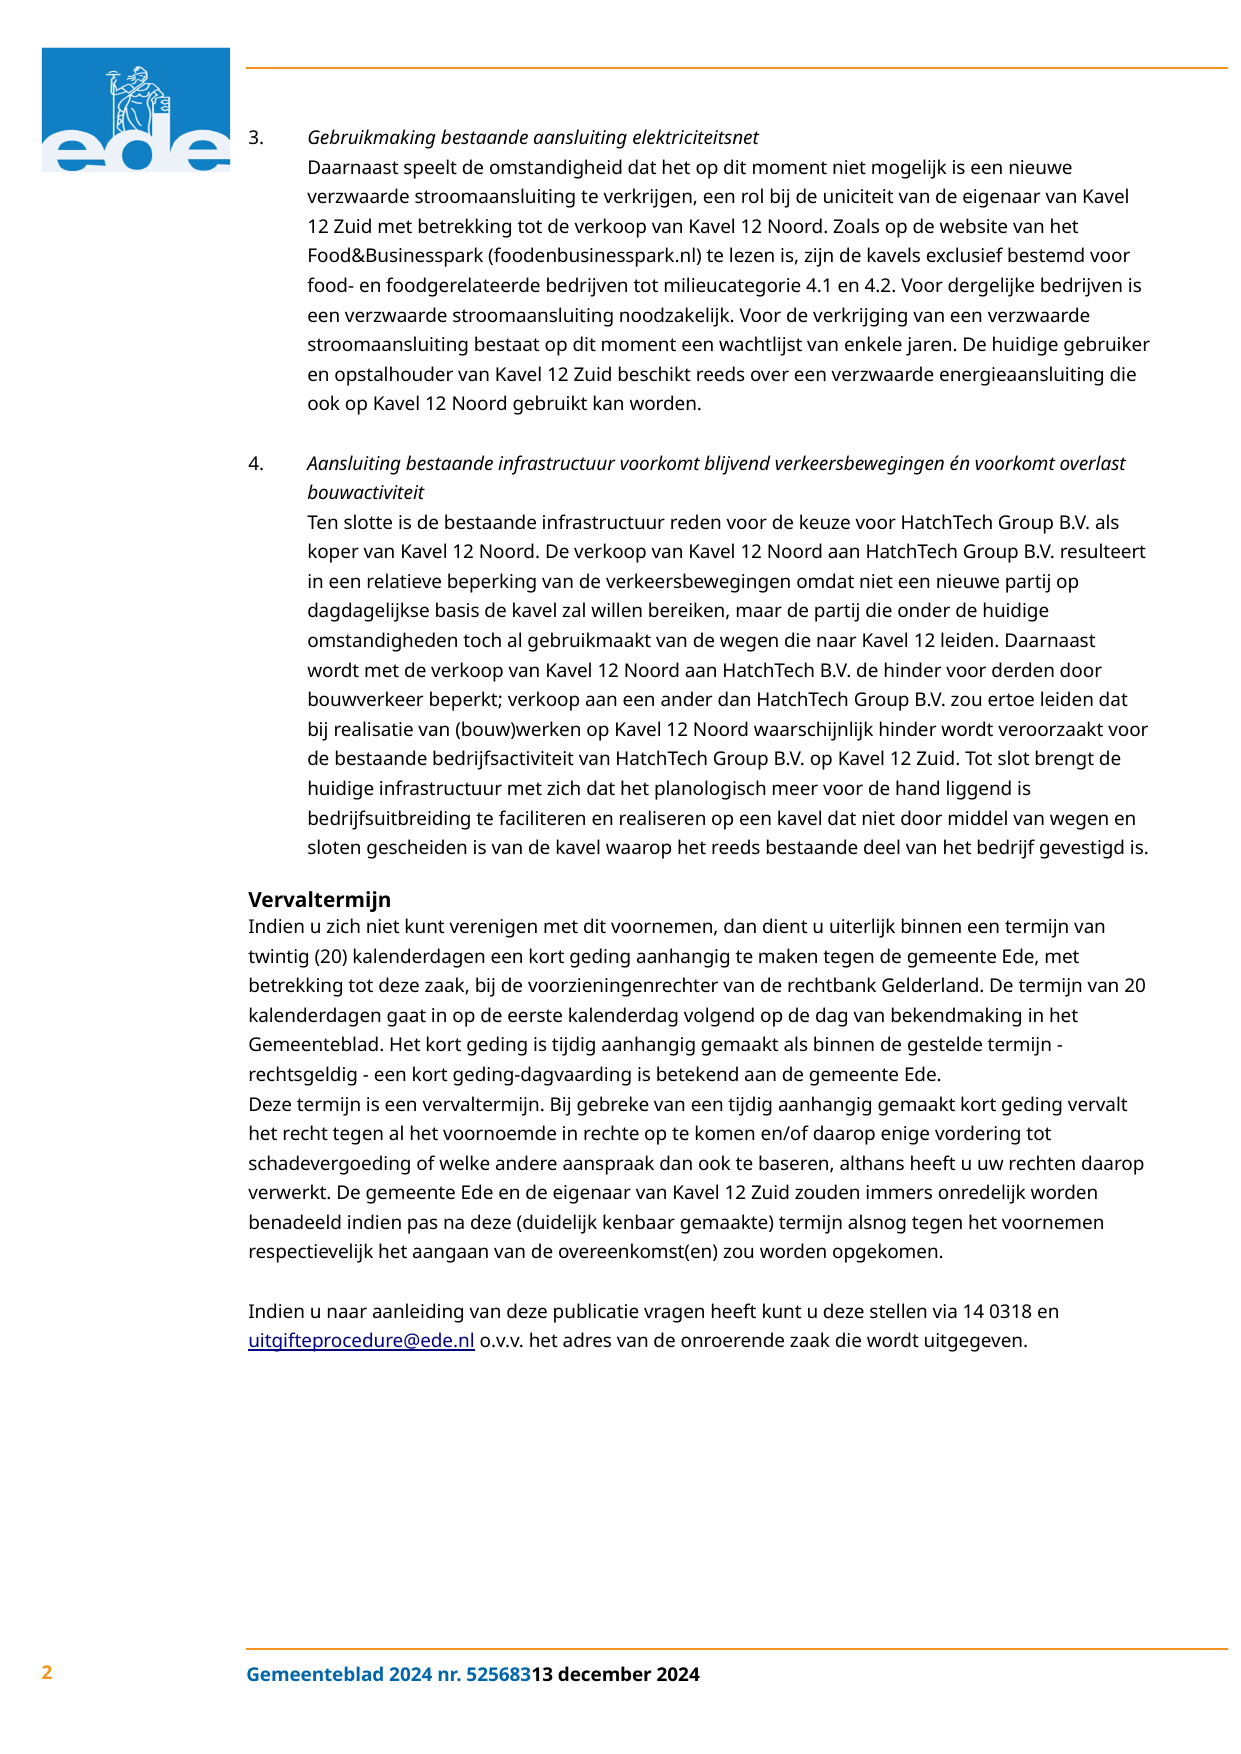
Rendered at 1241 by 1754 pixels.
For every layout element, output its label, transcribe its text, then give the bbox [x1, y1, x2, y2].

list Daarnaast speelt de omstandigheid dat het op dit moment niet mogelijk is een nieuwe verzwaarde stroomaansluiting te verkrijgen, een rol bij de uniciteit van de eigenaar van Kavel 12 Zuid met betrekking tot de verkoop van Kavel 12 Noord. Zoals op de website van het Food&Businesspark (foodenbusinesspark.nl) te lezen is, zijn de kavels exclusief bestemd voor food- en foodgerelateerde bedrijven tot milieucategorie 4.1 en 4.2. Voor dergelijke bedrijven is een verzwaarde stroomaansluiting noodzakelijk. Voor de verkrijging van een verzwaarde stroomaansluiting bestaat op dit moment een wachtlijst van enkele jaren. De huidige gebruiker en opstalhouder van Kavel 12 Zuid beschikt reeds over een verzwaarde energieaansluiting die ook op Kavel 12 Noord gebruikt kan worden. [248, 154, 1152, 416]
text Deze termijn is een vervaltermijn. Bij gebreke van een tijdig aanhangig gemaakt kort geding vervalt het recht tegen al het voornoemde in rechte op te komen en/of daarop enige vordering tot schadevergoeding of welke andere aanspraak dan ook te baseren, althans heeft u uw rechten daarop verwerkt. De gemeente Ede en de eigenaar van Kavel 12 Zuid zouden immers onredelijk worden benadeeld indien pas na deze (duidelijk kenbaar gemaakte) termijn alsnog tegen het voornemen respectievelijk het aangaan van de overeenkomst(en) zou worden opgekomen. [248, 1091, 1152, 1264]
text Indien u zich niet kunt verenigen met dit voornemen, dan dient u uiterlijk binnen een termijn van twintig (20) kalenderdagen een kort geding aanhangig te maken tegen de gemeente Ede, met betrekking tot deze zaak, bij de voorzieningenrechter van de rechtbank Gelderland. De termijn van 20 kalenderdagen gaat in op de eerste kalenderdag volgend op de dag van bekendmaking in het Gemeenteblad. Het kort geding is tijdig aanhangig gemaakt als binnen de gestelde termijn - rechtsgeldig - een kort geding-dagvaarding is betekend aan de gemeente Ede. [248, 913, 1152, 1087]
list Aansluiting bestaande infrastructuur voorkomt blijvend verkeersbewegingen én voorkomt overlast bouwactiviteit [248, 450, 1152, 505]
picture [41, 47, 231, 172]
list Gebruikmaking bestaande aansluiting elektriciteitsnet [248, 124, 1152, 150]
text Indien u naar aanleiding van deze publicatie vragen heeft kunt u deze stellen via 14 0318 en uitgifteprocedure@ede.nl o.v.v. het adres van de onroerende zaak die wordt uitgegeven. [248, 1298, 1152, 1353]
text Vervaltermijn [248, 885, 1152, 913]
list Ten slotte is de bestaande infrastructuur reden voor de keuze voor HatchTech Group B.V. als koper van Kavel 12 Noord. De verkoop van Kavel 12 Noord aan HatchTech Group B.V. resulteert in een relatieve beperking van de verkeersbewegingen omdat niet een nieuwe partij op dagdagelijkse basis de kavel zal willen bereiken, maar de partij die onder de huidige omstandigheden toch al gebruikmaakt van de wegen die naar Kavel 12 leiden. Daarnaast wordt met de verkoop van Kavel 12 Noord aan HatchTech B.V. de hinder voor derden door bouwverkeer beperkt; verkoop aan een ander dan HatchTech Group B.V. zou ertoe leiden dat bij realisatie van (bouw)werken op Kavel 12 Noord waarschijnlijk hinder wordt veroorzaakt voor de bestaande bedrijfsactiviteit van HatchTech Group B.V. op Kavel 12 Zuid. Tot slot brengt de huidige infrastructuur met zich dat het planologisch meer voor de hand liggend is bedrijfsuitbreiding te faciliteren en realiseren op een kavel dat niet door middel van wegen en sloten gescheiden is van de kavel waarop het reeds bestaande deel van het bedrijf gevestigd is. [248, 509, 1152, 860]
